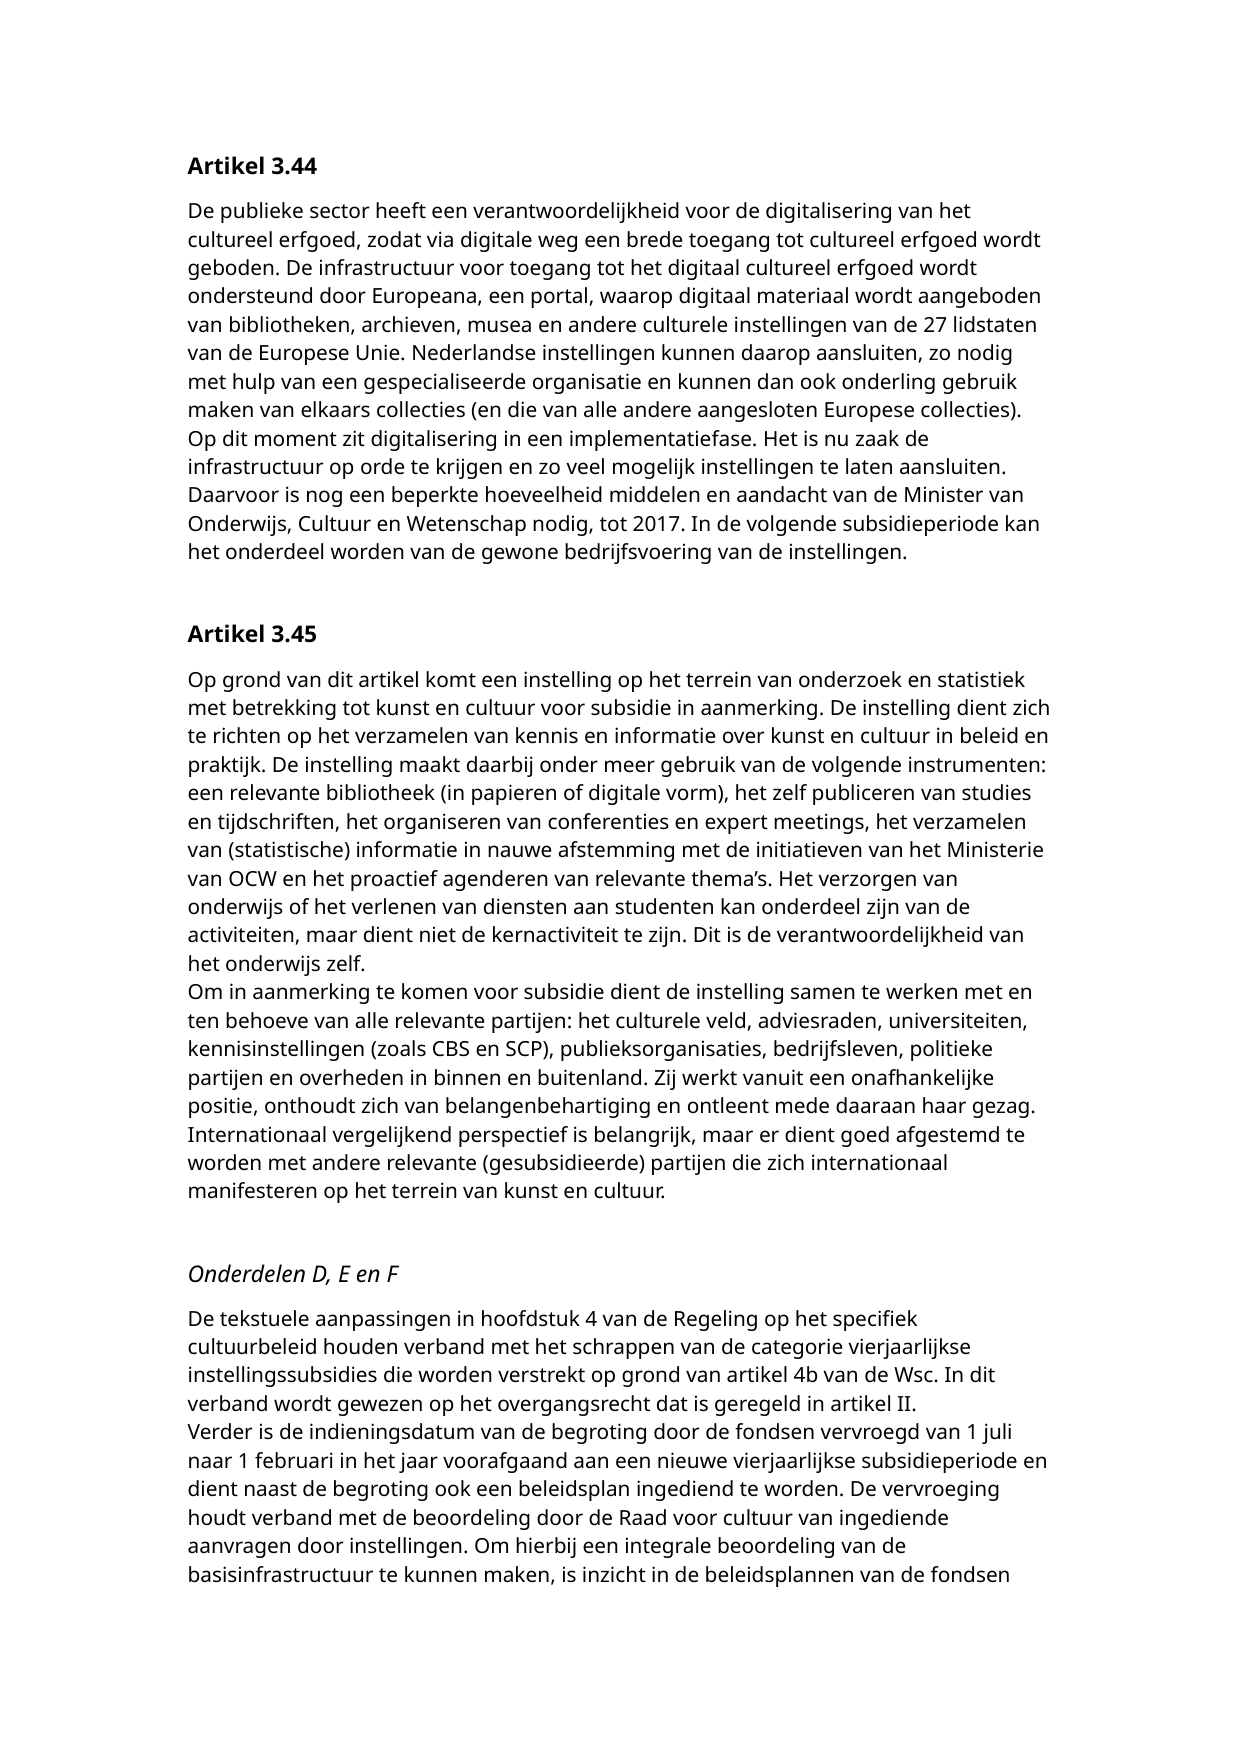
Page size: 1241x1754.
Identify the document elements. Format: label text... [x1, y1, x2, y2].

text Op grond van dit artikel komt een instelling op het terrein van onderzoek en statistiek met betrekking tot kunst en cultuur voor subsidie in aanmerking. De instelling dient zich te richten op het verzamelen van kennis en informatie over kunst en cultuur in beleid en praktijk. De instelling maakt daarbij onder meer gebruik van de volgende instrumenten: een relevante bibliotheek (in papieren of digitale vorm), het zelf publiceren van studies en tijdschriften, het organiseren van conferenties en expert meetings, het verzamelen van (statistische) informatie in nauwe afstemming met de initiatieven van het Ministerie van OCW en het proactief agenderen van relevante thema’s. Het verzorgen van onderwijs of het verlenen van diensten aan studenten kan onderdeel zijn van de activiteiten, maar dient niet de kernactiviteit te zijn. Dit is de verantwoordelijkheid van het onderwijs zelf. [187, 665, 1053, 977]
text De publieke sector heeft een verantwoordelijkheid voor de digitalisering van het cultureel erfgoed, zodat via digitale weg een brede toegang tot cultureel erfgoed wordt geboden. De infrastructuur voor toegang tot het digitaal cultureel erfgoed wordt ondersteund door Europeana, een portal, waarop digitaal materiaal wordt aangeboden van bibliotheken, archieven, musea en andere culturele instellingen van de 27 lidstaten van de Europese Unie. Nederlandse instellingen kunnen daarop aansluiten, zo nodig met hulp van een gespecialiseerde organisatie en kunnen dan ook onderling gebruik maken van elkaars collecties (en die van alle andere aangesloten Europese collecties). [187, 196, 1053, 424]
text Verder is de indieningsdatum van de begroting door de fondsen vervroegd van 1 juli naar 1 februari in het jaar voorafgaand aan een nieuwe vierjaarlijkse subsidieperiode en dient naast de begroting ook een beleidsplan ingediend te worden. De vervroeging houdt verband met de beoordeling door de Raad voor cultuur van ingediende aanvragen door instellingen. Om hierbij een integrale beoordeling van de basisinfrastructuur te kunnen maken, is inzicht in de beleidsplannen van de fondsen [187, 1417, 1053, 1588]
text De tekstuele aanpassingen in hoofdstuk 4 van de Regeling op het specifiek cultuurbeleid houden verband met het schrappen van de categorie vierjaarlijkse instellingssubsidies die worden verstrekt op grond van artikel 4b van de Wsc. In dit verband wordt gewezen op het overgangsrecht dat is geregeld in artikel II. [187, 1304, 1053, 1417]
text Op dit moment zit digitalisering in een implementatiefase. Het is nu zaak de infrastructuur op orde te krijgen en zo veel mogelijk instellingen te laten aansluiten. Daarvoor is nog een beperkte hoeveelheid middelen en aandacht van de Minister van Onderwijs, Cultuur en Wetenschap nodig, tot 2017. In de volgende subsidieperiode kan het onderdeel worden van de gewone bedrijfsvoering van de instellingen. [187, 424, 1053, 566]
subtitle Artikel 3.44 [187, 150, 1053, 181]
subtitle Onderdelen D, E en F [187, 1257, 1053, 1289]
text Om in aanmerking te komen voor subsidie dient de instelling samen te werken met en ten behoeve van alle relevante partijen: het culturele veld, adviesraden, universiteiten, kennisinstellingen (zoals CBS en SCP), publieksorganisaties, bedrijfsleven, politieke partijen en overheden in binnen en buitenland. Zij werkt vanuit een onafhankelijke positie, onthoudt zich van belangenbehartiging en ontleent mede daaraan haar gezag. Internationaal vergelijkend perspectief is belangrijk, maar er dient goed afgestemd te worden met andere relevante (gesubsidieerde) partijen die zich internationaal manifesteren op het terrein van kunst en cultuur. [187, 977, 1053, 1205]
subtitle Artikel 3.45 [187, 618, 1053, 650]
